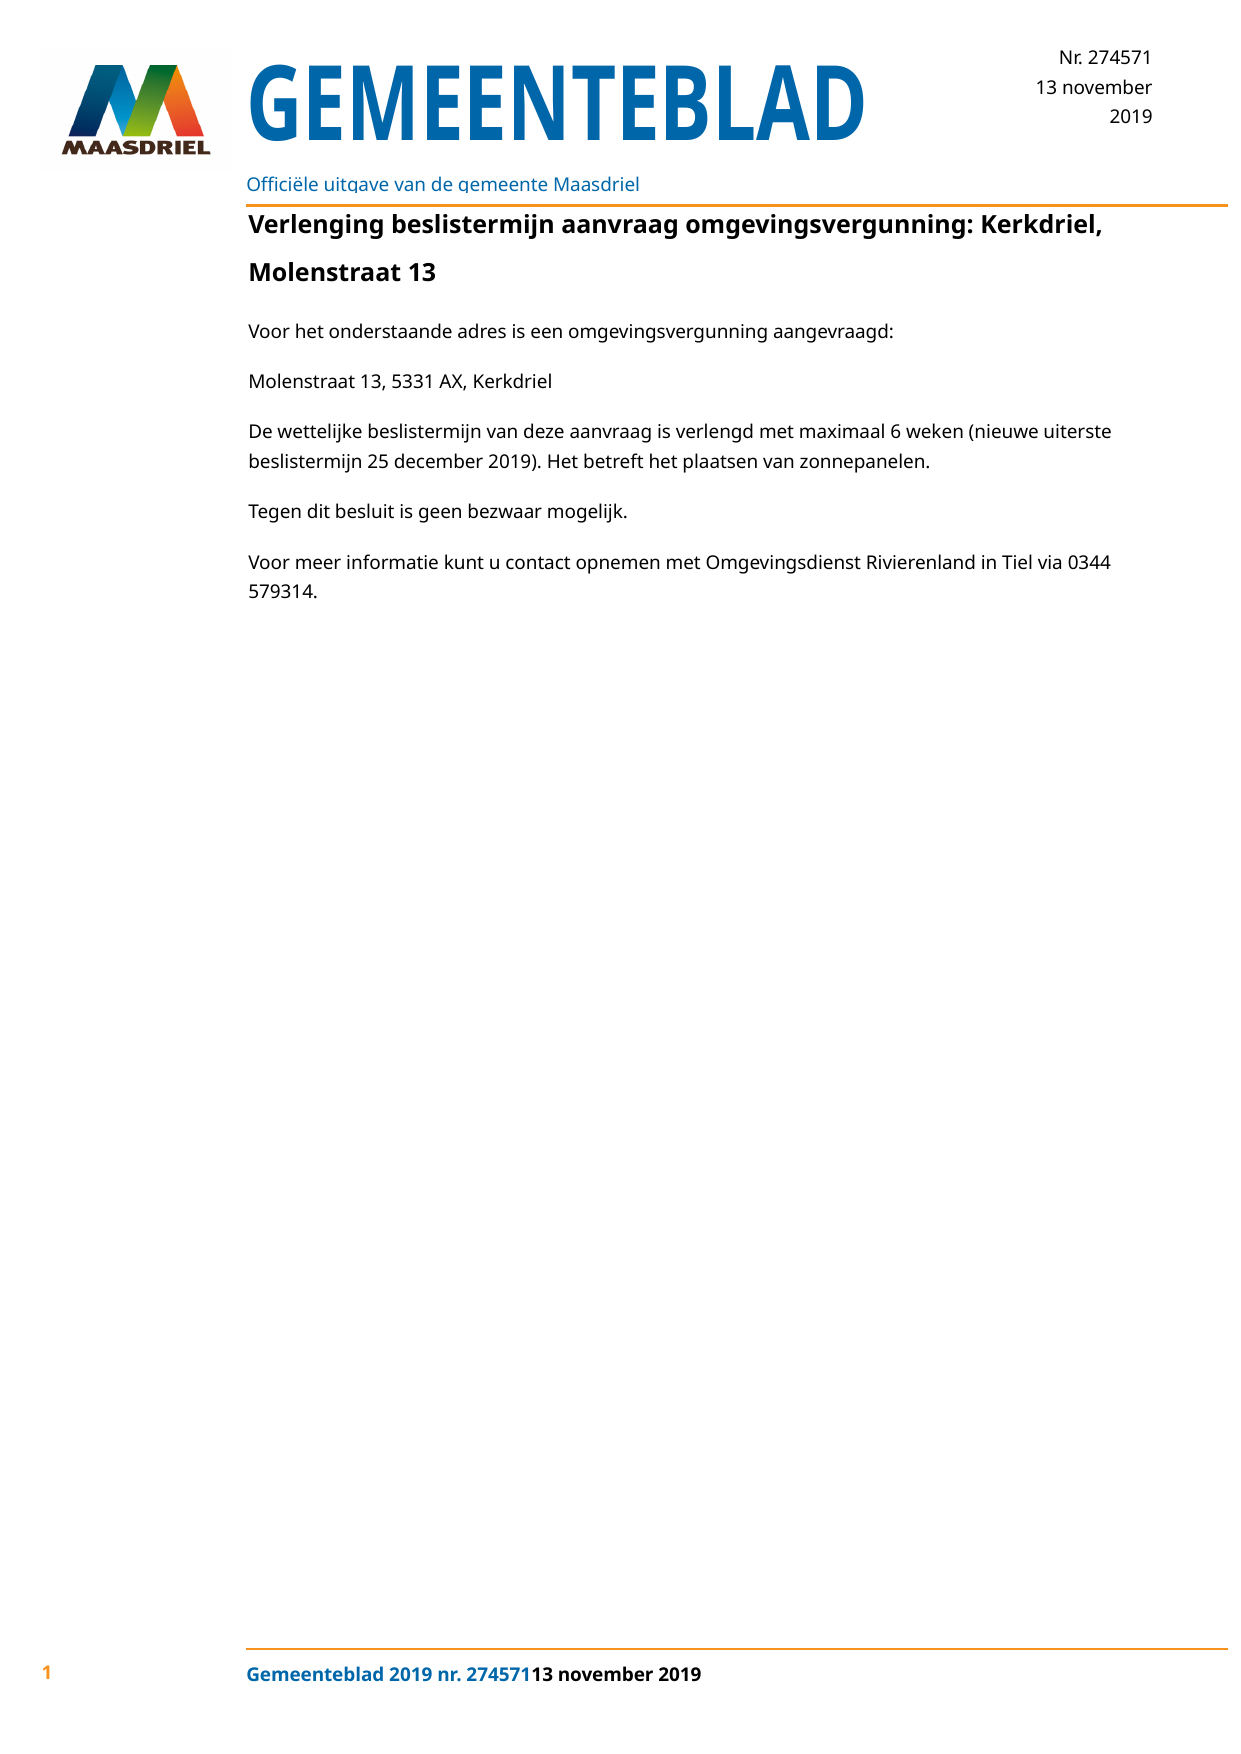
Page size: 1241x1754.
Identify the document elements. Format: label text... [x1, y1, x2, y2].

text Voor het onderstaande adres is een omgevingsvergunning aangevraagd: [248, 318, 1152, 344]
picture [41, 47, 231, 172]
text Voor meer informatie kunt u contact opnemen met Omgevingsdienst Rivierenland in Tiel via 0344 579314. [248, 549, 1152, 604]
text De wettelijke beslistermijn van deze aanvraag is verlengd met maximaal 6 weken (nieuwe uiterste beslistermijn 25 december 2019). Het betreft het plaatsen van zonnepanelen. [248, 419, 1152, 474]
text Molenstraat 13, 5331 AX, Kerkdriel [248, 368, 1152, 394]
text Tegen dit besluit is geen bezwaar mogelijk. [248, 499, 1152, 524]
text Verlenging beslistermijn aanvraag omgevingsvergunning: Kerkdriel, Molenstraat 13 [248, 207, 1152, 288]
